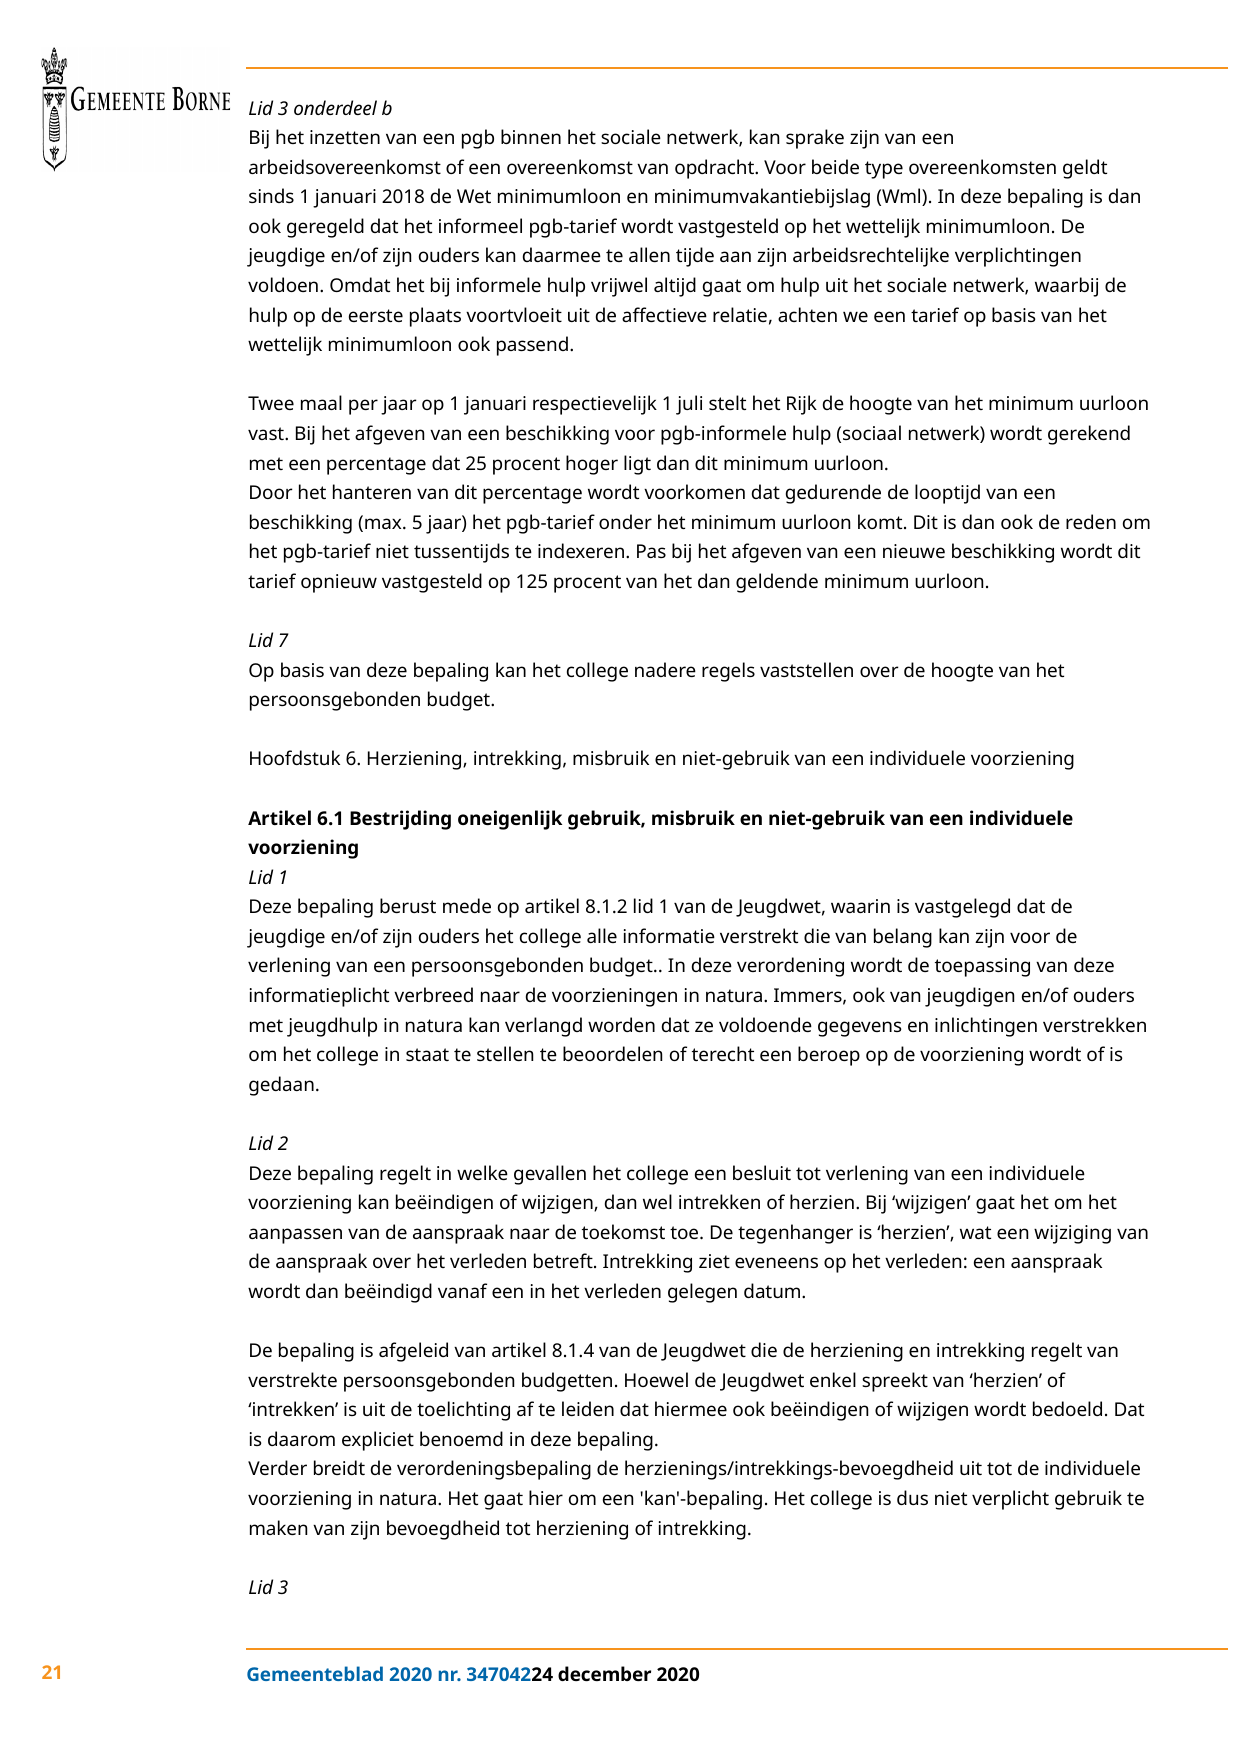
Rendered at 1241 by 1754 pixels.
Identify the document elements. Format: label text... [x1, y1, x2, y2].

text Lid 1 [248, 864, 1152, 890]
text Bij het inzetten van een pgb binnen het sociale netwerk, kan sprake zijn van een arbeidsovereenkomst of een overeenkomst van opdracht. Voor beide type overeenkomsten geldt sinds 1 januari 2018 de Wet minimumloon en minimumvakantiebijslag (Wml). In deze bepaling is dan ook geregeld dat het informeel pgb-tarief wordt vastgesteld op het wettelijk minimumloon. De jeugdige en/of zijn ouders kan daarmee te allen tijde aan zijn arbeidsrechtelijke verplichtingen voldoen. Omdat het bij informele hulp vrijwel altijd gaat om hulp uit het sociale netwerk, waarbij de hulp op de eerste plaats voortvloeit uit de affectieve relatie, achten we een tarief op basis van het wettelijk minimumloon ook passend. [248, 124, 1152, 357]
text Door het hanteren van dit percentage wordt voorkomen dat gedurende de looptijd van een beschikking (max. 5 jaar) het pgb-tarief onder het minimum uurloon komt. Dit is dan ook de reden om het pgb-tarief niet tussentijds te indexeren. Pas bij het afgeven van een nieuwe beschikking wordt dit tarief opnieuw vastgesteld op 125 procent van het dan geldende minimum uurloon. [248, 479, 1152, 594]
text Lid 7 [248, 627, 1152, 653]
text Op basis van deze bepaling kan het college nadere regels vaststellen over de hoogte van het persoonsgebonden budget. [248, 657, 1152, 712]
text De bepaling is afgeleid van artikel 8.1.4 van de Jeugdwet die de herziening en intrekking regelt van verstrekte persoonsgebonden budgetten. Hoewel de Jeugdwet enkel spreekt van ‘herzien’ of ‘intrekken’ is uit de toelichting af te leiden dat hiermee ook beëindigen of wijzigen wordt bedoeld. Dat is daarom expliciet benoemd in deze bepaling. [248, 1337, 1152, 1452]
text Deze bepaling berust mede op artikel 8.1.2 lid 1 van de Jeugdwet, waarin is vastgelegd dat de jeugdige en/of zijn ouders het college alle informatie verstrekt die van belang kan zijn voor de verlening van een persoonsgebonden budget.. In deze verordening wordt de toepassing van deze informatieplicht verbreed naar de voorzieningen in natura. Immers, ook van jeugdigen en/of ouders met jeugdhulp in natura kan verlangd worden dat ze voldoende gegevens en inlichtingen verstrekken om het college in staat te stellen te beoordelen of terecht een beroep op de voorziening wordt of is gedaan. [248, 893, 1152, 1097]
text Twee maal per jaar op 1 januari respectievelijk 1 juli stelt het Rijk de hoogte van het minimum uurloon vast. Bij het afgeven van een beschikking voor pgb-informele hulp (sociaal netwerk) wordt gerekend met een percentage dat 25 procent hoger ligt dan dit minimum uurloon. [248, 391, 1152, 476]
text Lid 3 onderdeel b [248, 95, 1152, 121]
text Lid 2 [248, 1130, 1152, 1156]
text Artikel 6.1 Bestrijding oneigenlijk gebruik, misbruik en niet-gebruik van een individuele voorziening [248, 805, 1152, 860]
text Verder breidt de verordeningsbepaling de herzienings/intrekkings-bevoegdheid uit tot de individuele voorziening in natura. Het gaat hier om een 'kan'-bepaling. Het college is dus niet verplicht gebruik te maken van zijn bevoegdheid tot herziening of intrekking. [248, 1456, 1152, 1541]
picture [41, 47, 231, 172]
text Deze bepaling regelt in welke gevallen het college een besluit tot verlening van een individuele voorziening kan beëindigen of wijzigen, dan wel intrekken of herzien. Bij ‘wijzigen’ gaat het om het aanpassen van de aanspraak naar de toekomst toe. De tegenhanger is ‘herzien’, wat een wijziging van de aanspraak over het verleden betreft. Intrekking ziet eveneens op het verleden: een aanspraak wordt dan beëindigd vanaf een in het verleden gelegen datum. [248, 1160, 1152, 1304]
text Hoofdstuk 6. Herziening, intrekking, misbruik en niet-gebruik van een individuele voorziening [248, 746, 1152, 771]
text Lid 3 [248, 1574, 1152, 1600]
